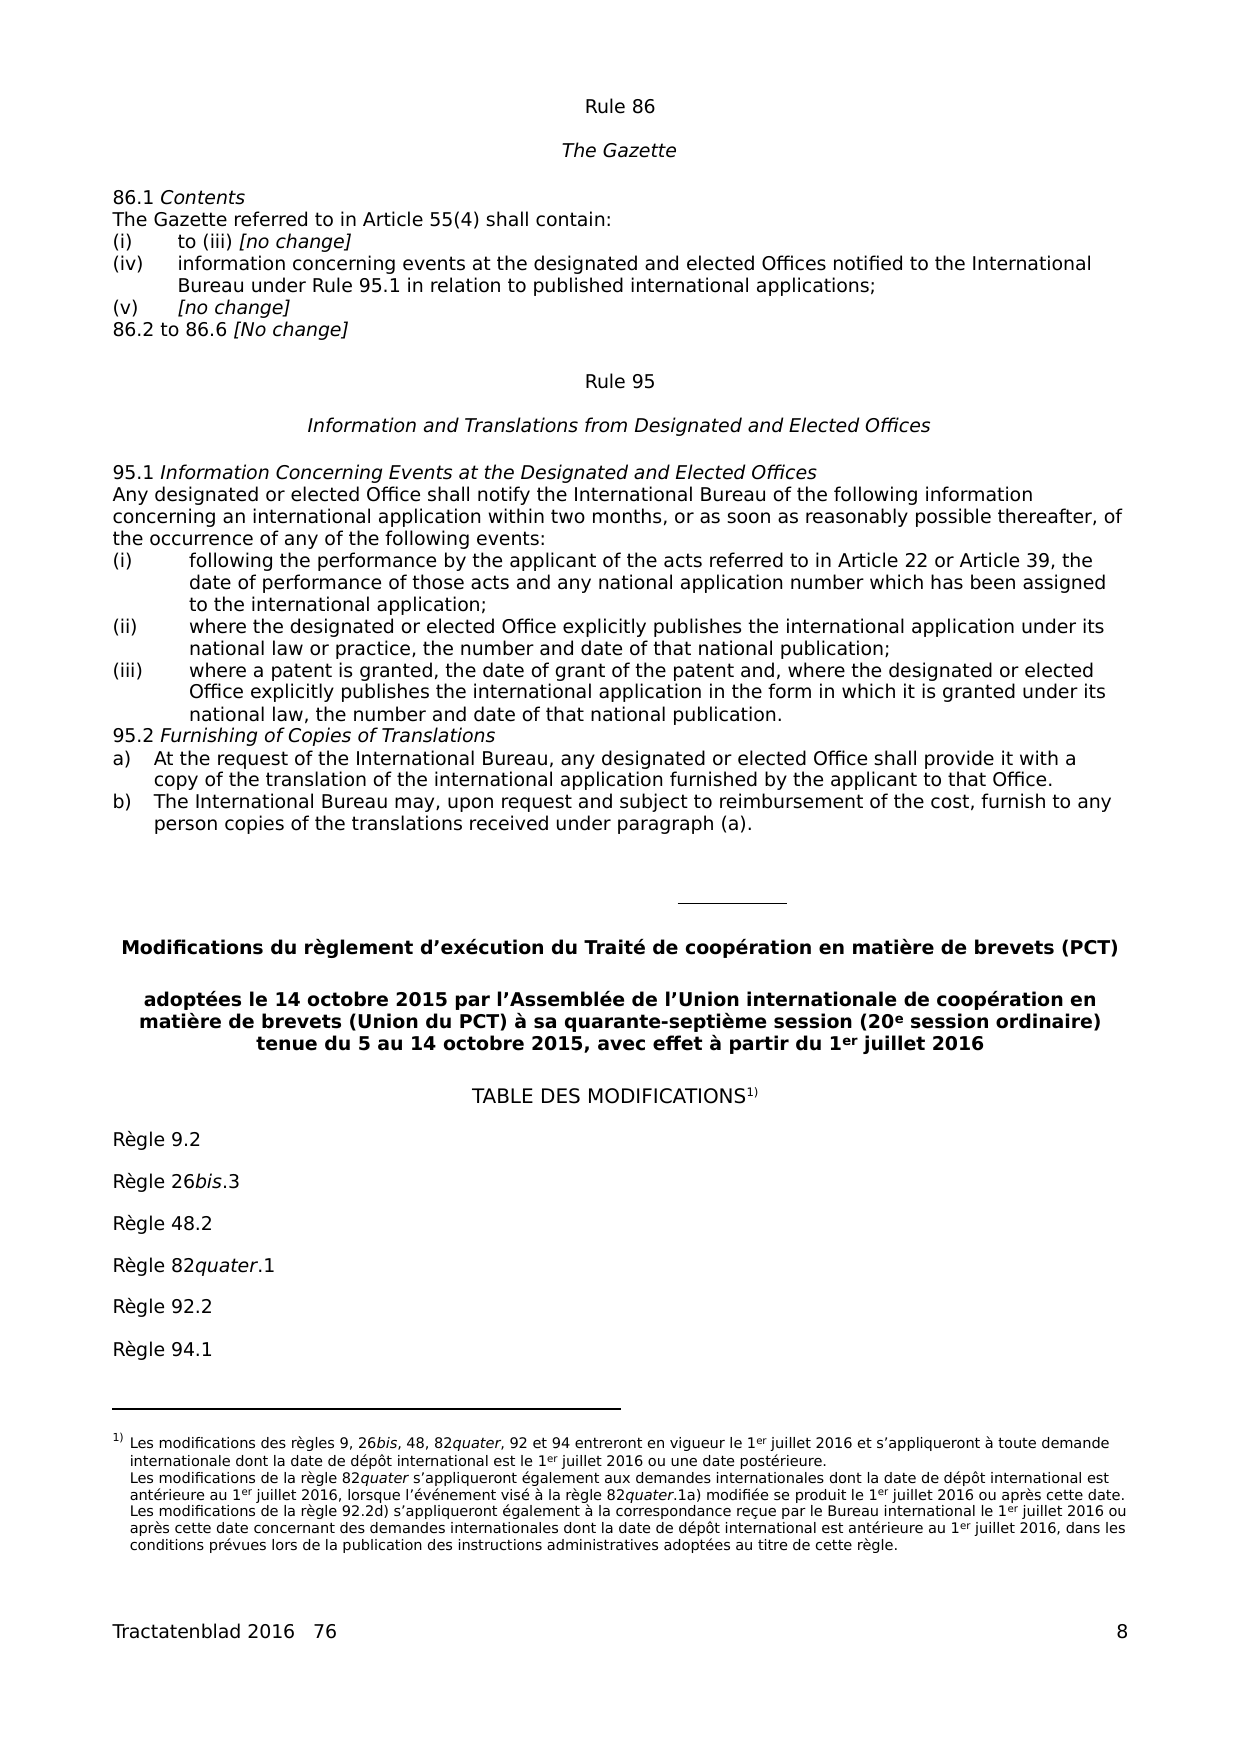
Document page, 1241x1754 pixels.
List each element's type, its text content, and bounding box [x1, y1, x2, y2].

text Les modifications de la règle 92.2d) s’appliqueront également à la correspondance reçue par le Bureau international le 1er juillet 2016 ou après cette date concernant des demandes internationales dont la date de dépôt international est antérieure au 1er juillet 2016, dans les conditions prévues lors de la publication des instructions administratives adoptées au titre de cette règle. [129, 1503, 1128, 1554]
text Règle 92.2 [112, 1296, 1128, 1318]
text 95.1 Information Concerning Events at the Designated and Elected Offices [112, 462, 1128, 484]
text 86.1 Contents [112, 187, 1128, 209]
text Règle 9.2 [112, 1128, 1128, 1151]
text (i) to (iii) [no change] [112, 231, 1128, 253]
subtitle Rule 95 Information and Translations from Designated and Elected Offices [112, 371, 1128, 437]
text Les modifications des règles 9, 26bis, 48, 82quater, 92 et 94 entreront en vigueur le 1er juillet 2016 et s’appliqueront à toute demande internationale dont la date de dépôt international est le 1er juillet 2016 ou une date postérieure. [112, 1431, 1128, 1469]
text (i) following the performance by the applicant of the acts referred to in Article 22 or Article 39, the date of performance of those acts and any national application number which has been assigned to the international application; [112, 549, 1128, 616]
subtitle Rule 86 The Gazette [112, 96, 1128, 162]
text (ii) where the designated or elected Office explicitly publishes the international application under its national law or practice, the number and date of that national publication; [112, 616, 1128, 659]
text b) The International Bureau may, upon request and subject to reimbursement of the cost, furnish to any person copies of the translations received under paragraph (a). [112, 791, 1128, 835]
text (iv) information concerning events at the designated and elected Offices notified to the International Bureau under Rule 95.1 in relation to published international applications; [112, 253, 1128, 297]
text The Gazette referred to in Article 55(4) shall contain: [112, 209, 1128, 231]
text (v) [no change] [112, 297, 1128, 319]
text (iii) where a patent is granted, the date of grant of the patent and, where the designated or elected Office explicitly publishes the international application in the form in which it is granted under its national law, the number and date of that national publication. [112, 659, 1128, 725]
subtitle TABLE DES MODIFICATIONS [112, 1085, 1128, 1108]
subtitle Modifications du règlement d’exécution du Traité de coopération en matière de brevets (PCT) [112, 937, 1128, 959]
text Règle 26bis.3 [112, 1171, 1128, 1192]
text Règle 94.1 [112, 1338, 1128, 1360]
text Règle 48.2 [112, 1212, 1128, 1234]
text Règle 82quater.1 [112, 1254, 1128, 1276]
text 95.2 Furnishing of Copies of Translations [112, 725, 1128, 747]
text 86.2 to 86.6 [No change] [112, 319, 1128, 341]
subtitle adoptées le 14 octobre 2015 par l’Assemblée de l’Union internationale de coopération en matière de brevets (Union du PCT) à sa quarante-septième session (20e session ordinaire) tenue du 5 au 14 octobre 2015, avec effet à partir du 1er juillet 2016 [112, 989, 1128, 1055]
text Les modifications de la règle 82quater s’appliqueront également aux demandes internationales dont la date de dépôt international est antérieure au 1er juillet 2016, lorsque l’événement visé à la règle 82quater.1a) modifiée se produit le 1er juillet 2016 ou après cette date. [129, 1469, 1128, 1503]
text a) At the request of the International Bureau, any designated or elected Office shall provide it with a copy of the translation of the international application furnished by the applicant to that Office. [112, 747, 1128, 791]
text Any designated or elected Office shall notify the International Bureau of the following information concerning an international application within two months, or as soon as reasonably possible thereafter, of the occurrence of any of the following events: [112, 484, 1128, 549]
